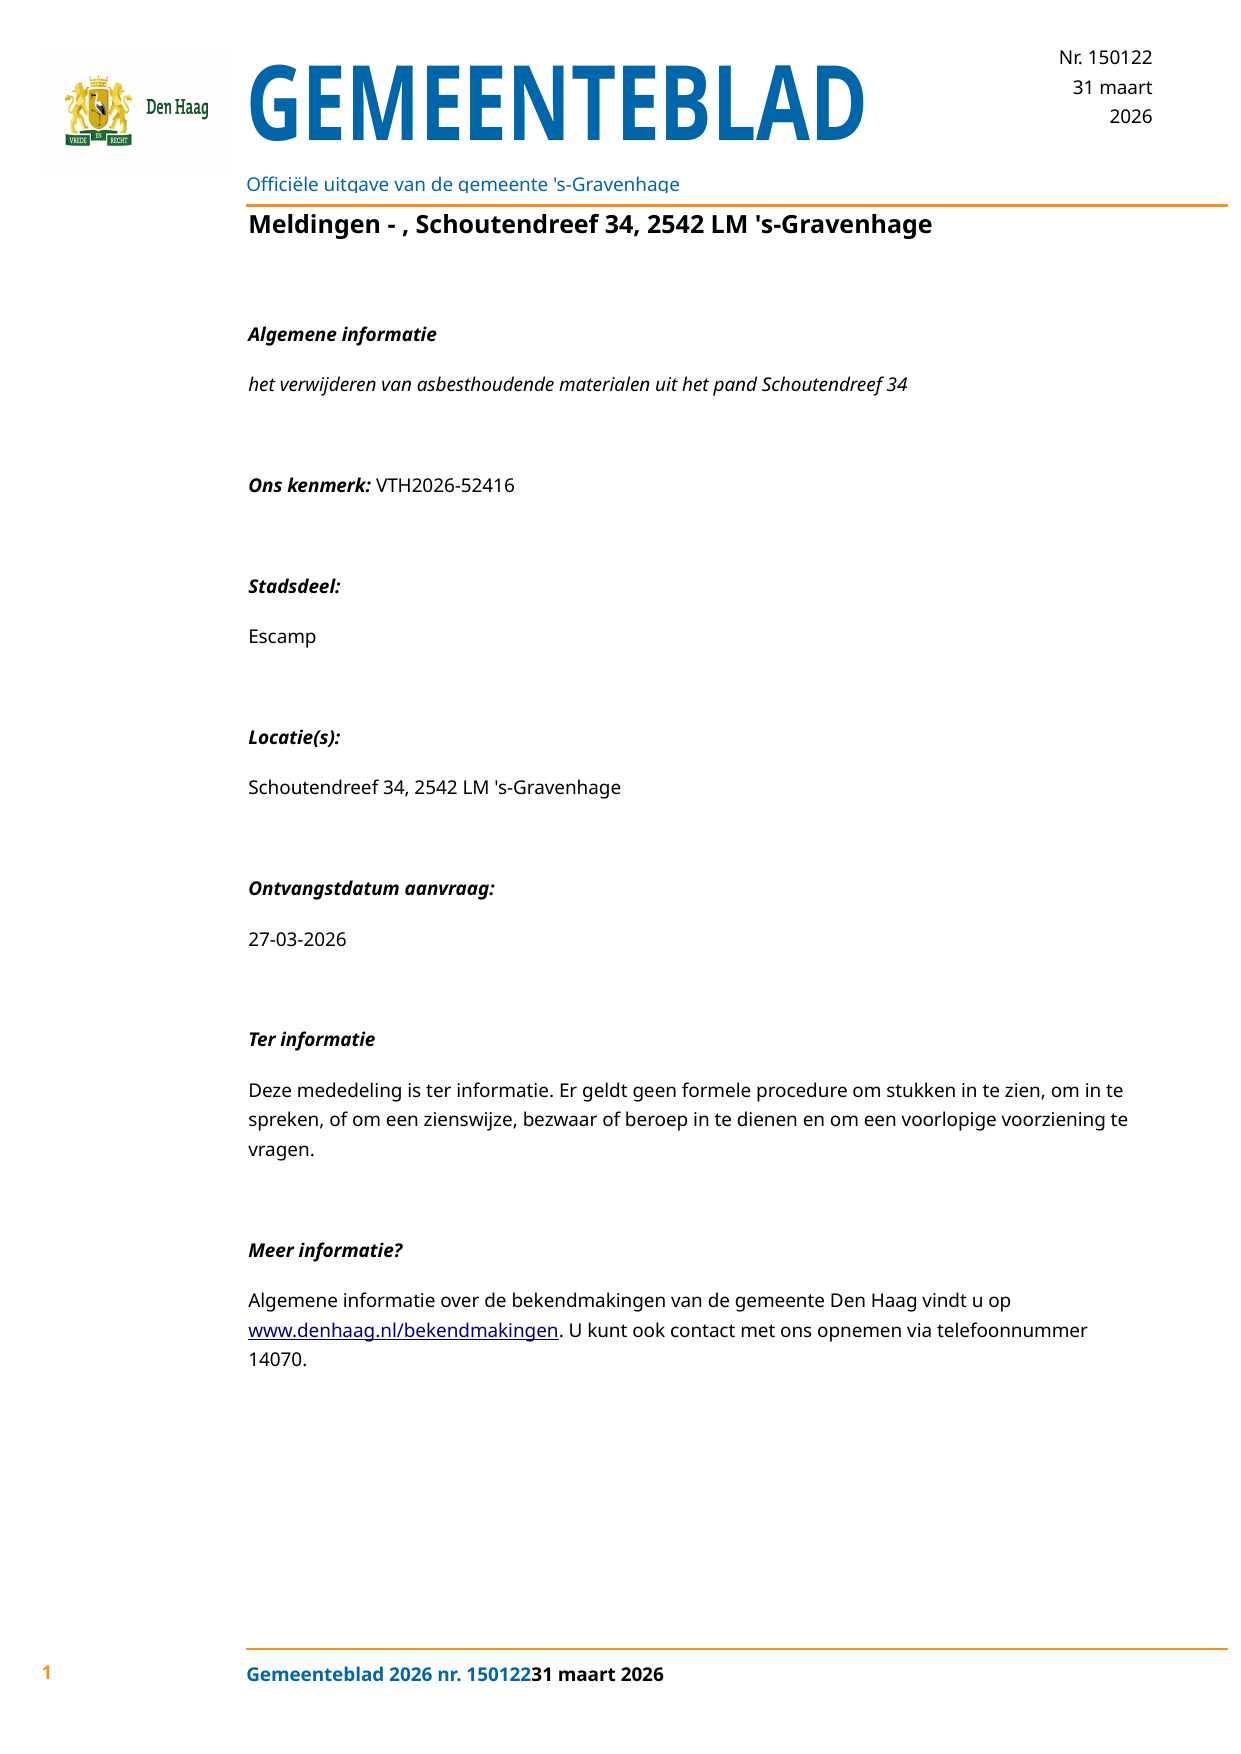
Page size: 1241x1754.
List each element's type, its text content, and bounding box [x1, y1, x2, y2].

text Escamp [248, 623, 1152, 649]
text Schoutendreef 34, 2542 LM 's-Gravenhage [248, 774, 1152, 800]
text Stadsdeel: [248, 573, 1152, 598]
text Algemene informatie [248, 321, 1152, 346]
picture [41, 47, 231, 172]
text Meer informatie? [248, 1237, 1152, 1263]
text Deze mededeling is ter informatie. Er geldt geen formele procedure om stukken in te zien, om in te spreken, of om een zienswijze, bezwaar of beroep in te dienen en om een voorlopige voorziening te vragen. [248, 1077, 1152, 1162]
text 27-03-2026 [248, 926, 1152, 951]
text het verwijderen van asbesthoudende materialen uit het pand Schoutendreef 34 [248, 371, 1152, 397]
text Meldingen - , Schoutendreef 34, 2542 LM 's-Gravenhage [248, 207, 1152, 241]
text Locatie(s): [248, 724, 1152, 750]
text Ter informatie [248, 1027, 1152, 1052]
text Ontvangstdatum aanvraag: [248, 875, 1152, 901]
text Algemene informatie over de bekendmakingen van de gemeente Den Haag vindt u op www.denhaag.nl/bekendmakingen. U kunt ook contact met ons opnemen via telefoonnummer 14070. [248, 1287, 1152, 1372]
text Ons kenmerk: VTH2026-52416 [248, 472, 1152, 498]
